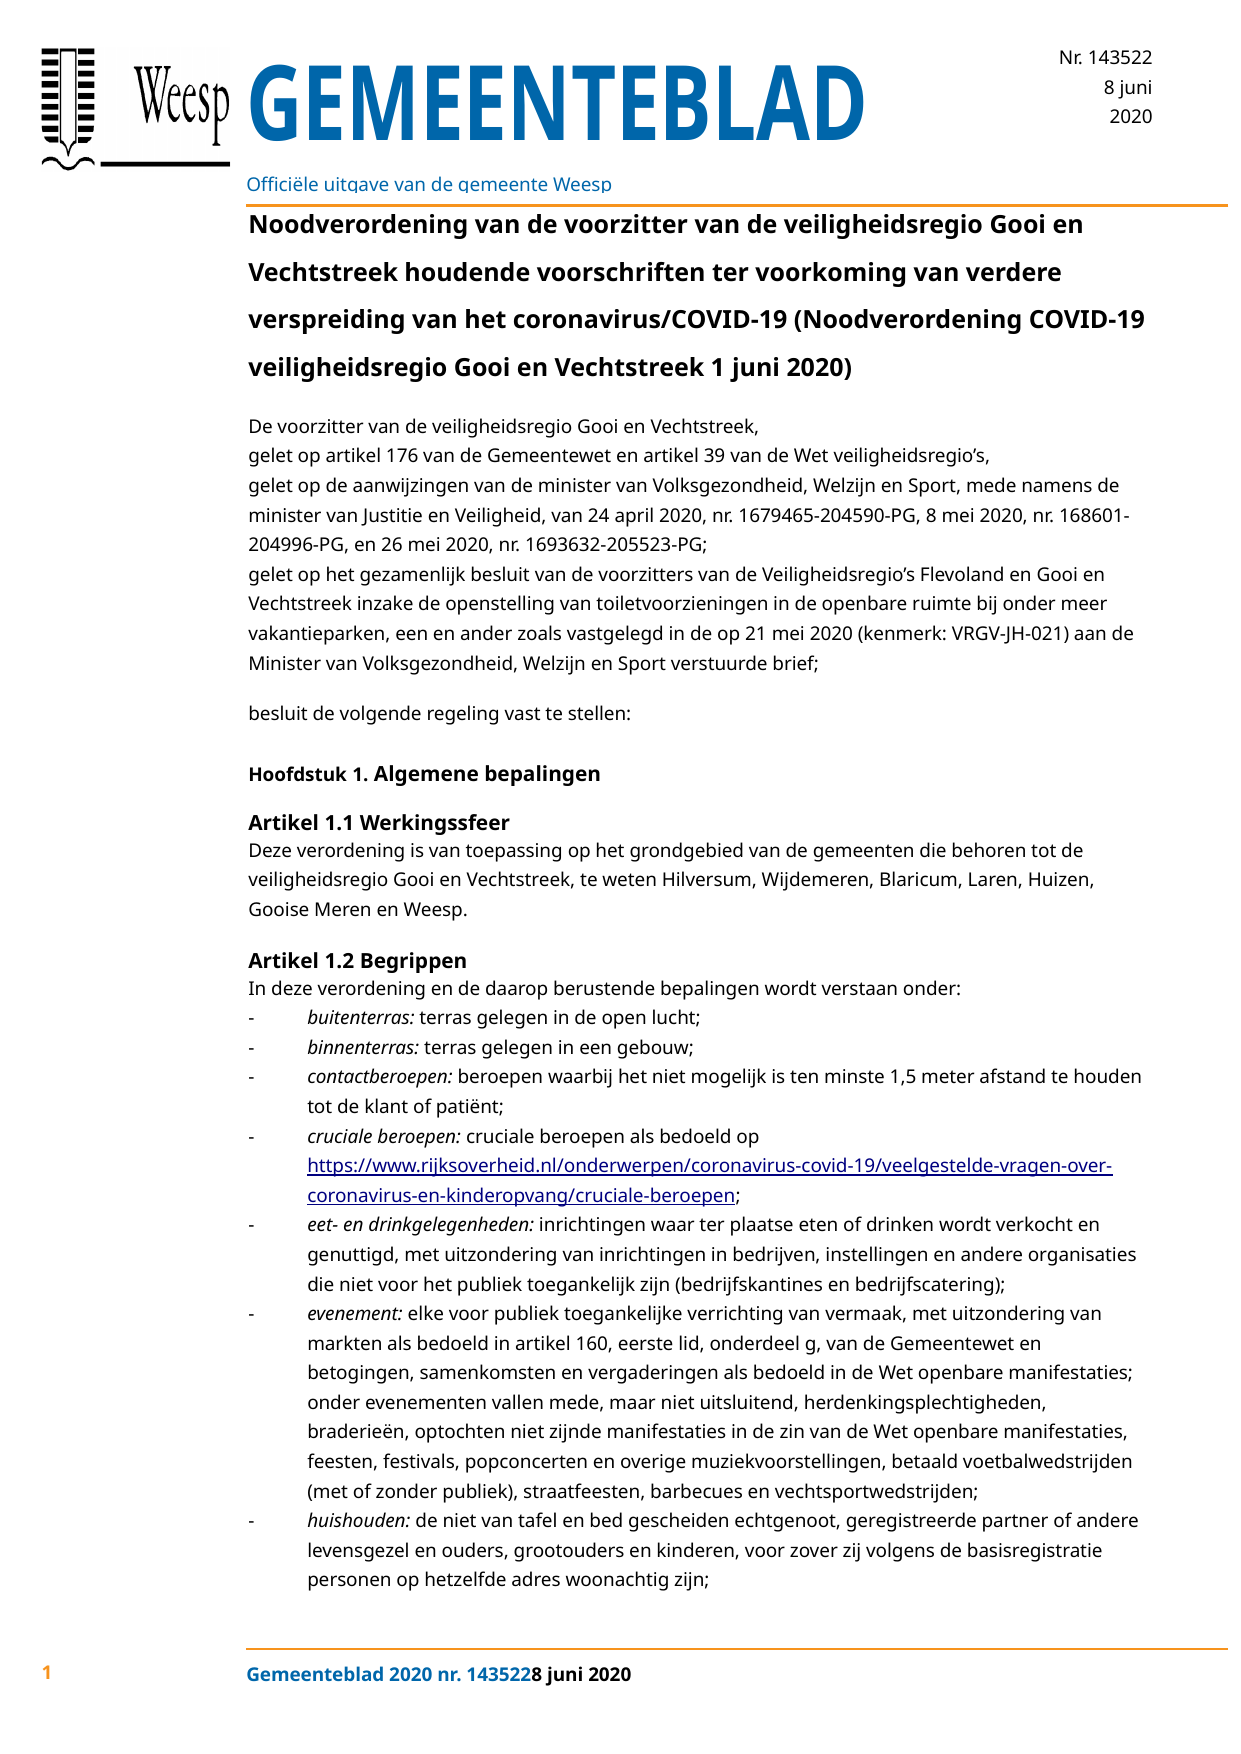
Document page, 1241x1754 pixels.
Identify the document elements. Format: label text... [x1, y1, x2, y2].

list evenement: elke voor publiek toegankelijke verrichting van vermaak, met uitzondering van markten als bedoeld in artikel 160, eerste lid, onderdeel g, van de Gemeentewet en betogingen, samenkomsten en vergaderingen als bedoeld in de Wet openbare manifestaties; onder evenementen vallen mede, maar niet uitsluitend, herdenkingsplechtigheden, braderieën, optochten niet zijnde manifestaties in de zin van de Wet openbare manifestaties, feesten, festivals, popconcerten en overige muziekvoorstellingen, betaald voetbalwedstrijden (met of zonder publiek), straatfeesten, barbecues en vechtsportwedstrijden; [248, 1300, 1152, 1504]
list huishouden: de niet van tafel en bed gescheiden echtgenoot, geregistreerde partner of andere levensgezel en ouders, grootouders en kinderen, voor zover zij volgens de basisregistratie personen op hetzelfde adres woonachtig zijn; [248, 1507, 1152, 1592]
text Artikel 1.1 Werkingssfeer [248, 808, 1152, 837]
text Artikel 1.2 Begrippen [248, 947, 1152, 975]
list binnenterras: terras gelegen in een gebouw; [248, 1034, 1152, 1060]
list contactberoepen: beroepen waarbij het niet mogelijk is ten minste 1,5 meter afstand te houden tot de klant of patiënt; [248, 1064, 1152, 1119]
text gelet op artikel 176 van de Gemeentewet en artikel 39 van de Wet veiligheidsregio’s, [248, 443, 1152, 468]
list eet- en drinkgelegenheden: inrichtingen waar ter plaatse eten of drinken wordt verkocht en genuttigd, met uitzondering van inrichtingen in bedrijven, instellingen en andere organisaties die niet voor het publiek toegankelijk zijn (bedrijfskantines en bedrijfscatering); [248, 1212, 1152, 1297]
text In deze verordening en de daarop berustende bepalingen wordt verstaan onder: [248, 975, 1152, 1001]
text Noodverordening van de voorzitter van de veiligheidsregio Gooi en Vechtstreek houdende voorschriften ter voorkoming van verdere verspreiding van het coronavirus/COVID-19 (Noodverordening COVID-19 veiligheidsregio Gooi en Vechtstreek 1 juni 2020) [248, 207, 1152, 384]
picture [41, 47, 231, 172]
list buitenterras: terras gelegen in de open lucht; [248, 1004, 1152, 1030]
list cruciale beroepen: cruciale beroepen als bedoeld op https://www.rijksoverheid.nl/onderwerpen/coronavirus-covid-19/veelgestelde-vragen-over-coronavirus-en-kinderopvang/cruciale-beroepen; [248, 1123, 1152, 1208]
text De voorzitter van de veiligheidsregio Gooi en Vechtstreek, [248, 413, 1152, 439]
text Hoofdstuk 1. Algemene bepalingen [248, 759, 1152, 788]
text Deze verordening is van toepassing op het grondgebied van de gemeenten die behoren tot de veiligheidsregio Gooi en Vechtstreek, te weten Hilversum, Wijdemeren, Blaricum, Laren, Huizen, Gooise Meren en Weesp. [248, 837, 1152, 922]
text gelet op de aanwijzingen van de minister van Volksgezondheid, Welzijn en Sport, mede namens de minister van Justitie en Veiligheid, van 24 april 2020, nr. 1679465-204590-PG, 8 mei 2020, nr. 168601-204996-PG, en 26 mei 2020, nr. 1693632-205523-PG; [248, 472, 1152, 557]
text gelet op het gezamenlijk besluit van de voorzitters van de Veiligheidsregio’s Flevoland en Gooi en Vechtstreek inzake de openstelling van toiletvoorzieningen in de openbare ruimte bij onder meer vakantieparken, een en ander zoals vastgelegd in de op 21 mei 2020 (kenmerk: VRGV-JH-021) aan de Minister van Volksgezondheid, Welzijn en Sport verstuurde brief; [248, 561, 1152, 676]
text besluit de volgende regeling vast te stellen: [248, 700, 1152, 726]
